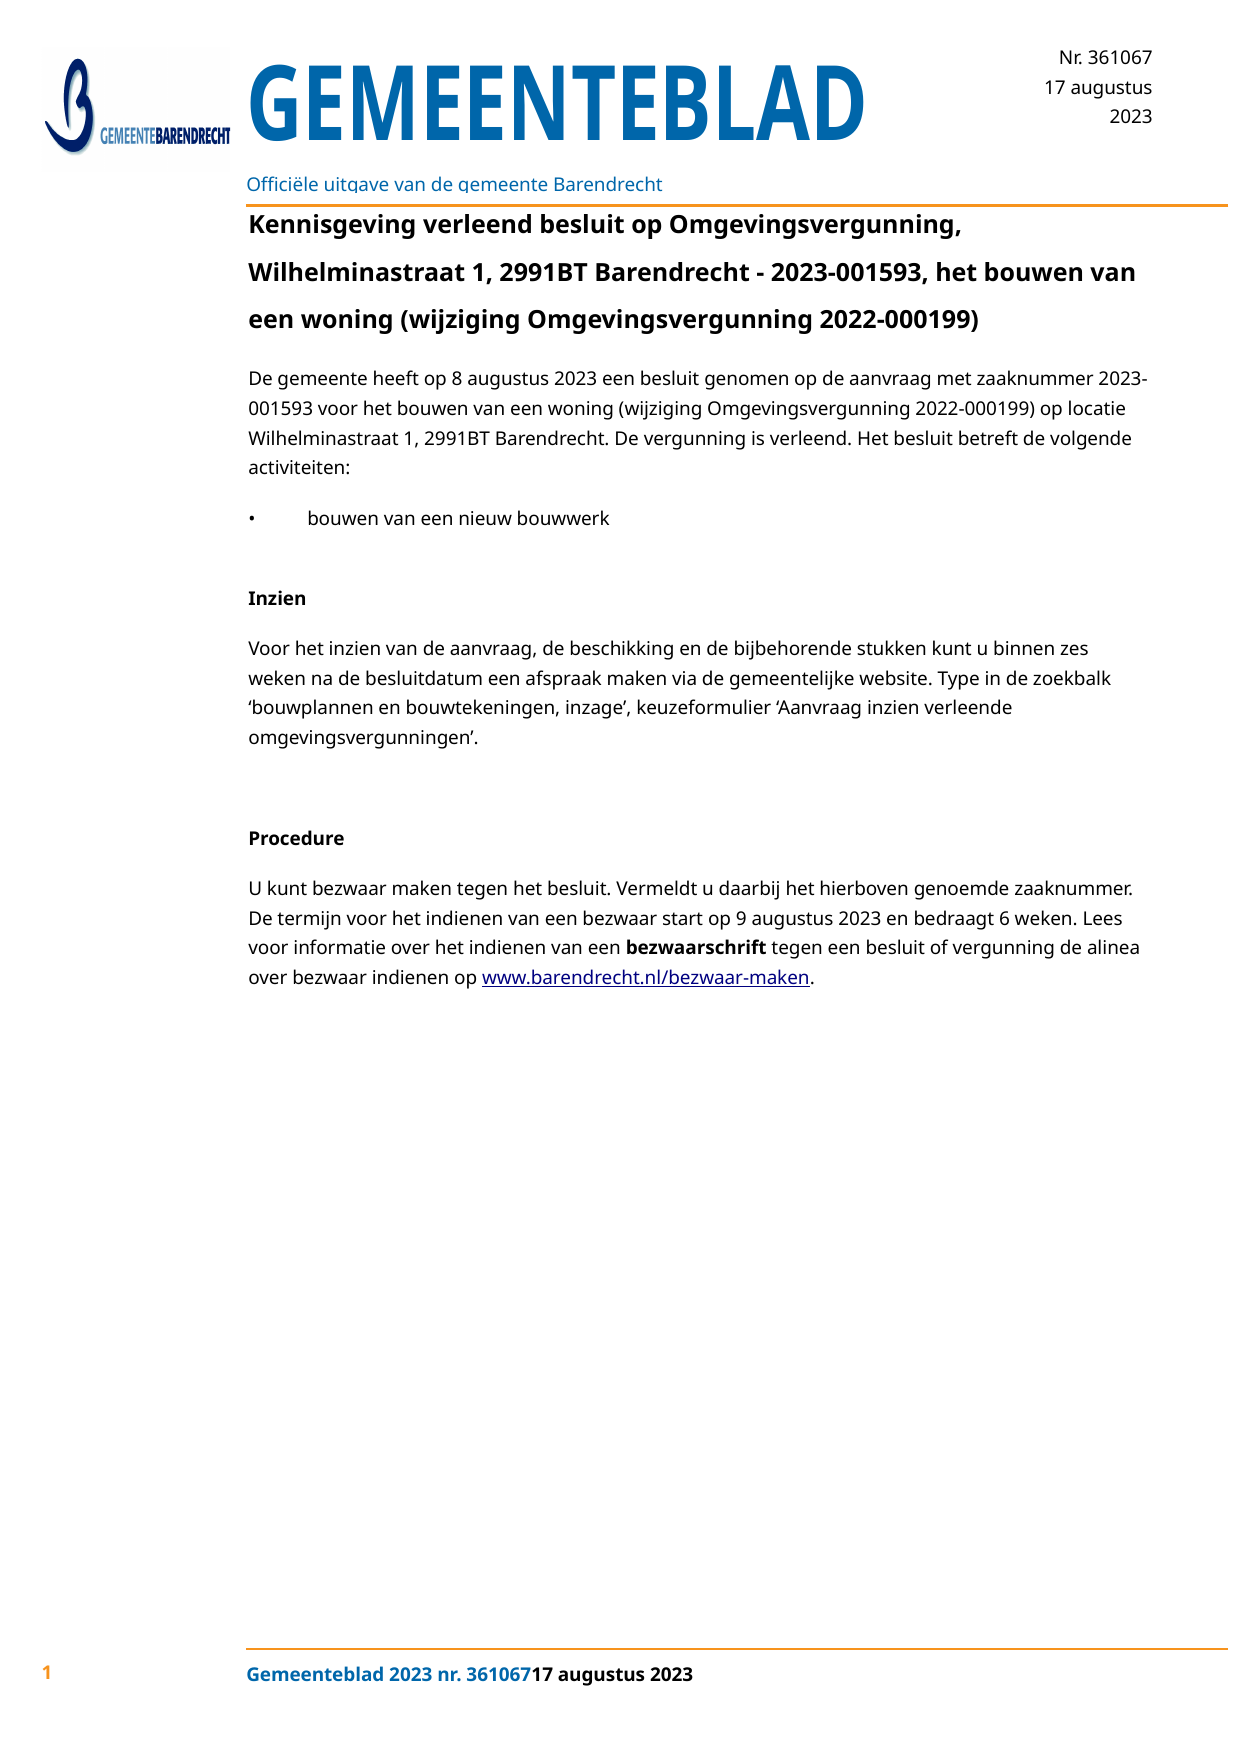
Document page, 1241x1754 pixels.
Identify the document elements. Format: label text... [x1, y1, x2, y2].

text U kunt bezwaar maken tegen het besluit. Vermeldt u daarbij het hierboven genoemde zaaknummer. De termijn voor het indienen van een bezwaar start op 9 augustus 2023 en bedraagt 6 weken. Lees voor informatie over het indienen van een bezwaarschrift tegen een besluit of vergunning de alinea over bezwaar indienen op www.barendrecht.nl/bezwaar-maken. [248, 875, 1152, 989]
text Procedure [248, 825, 1152, 850]
list bouwen van een nieuw bouwwerk [248, 505, 1152, 530]
text Voor het inzien van de aanvraag, de beschikking en de bijbehorende stukken kunt u binnen zes weken na de besluitdatum een afspraak maken via de gemeentelijke website. Type in de zoekbalk ‘bouwplannen en bouwtekeningen, inzage’, keuzeformulier ‘Aanvraag inzien verleende omgevingsvergunningen’. [248, 635, 1152, 749]
picture [41, 47, 231, 172]
text Kennisgeving verleend besluit op Omgevingsvergunning, Wilhelminastraat 1, 2991BT Barendrecht - 2023-001593, het bouwen van een woning (wijziging Omgevingsvergunning 2022-000199) [248, 207, 1152, 336]
text De gemeente heeft op 8 augustus 2023 een besluit genomen op de aanvraag met zaaknummer 2023-001593 voor het bouwen van een woning (wijziging Omgevingsvergunning 2022-000199) op locatie Wilhelminastraat 1, 2991BT Barendrecht. De vergunning is verleend. Het besluit betreft de volgende activiteiten: [248, 366, 1152, 480]
text Inzien [248, 585, 1152, 610]
